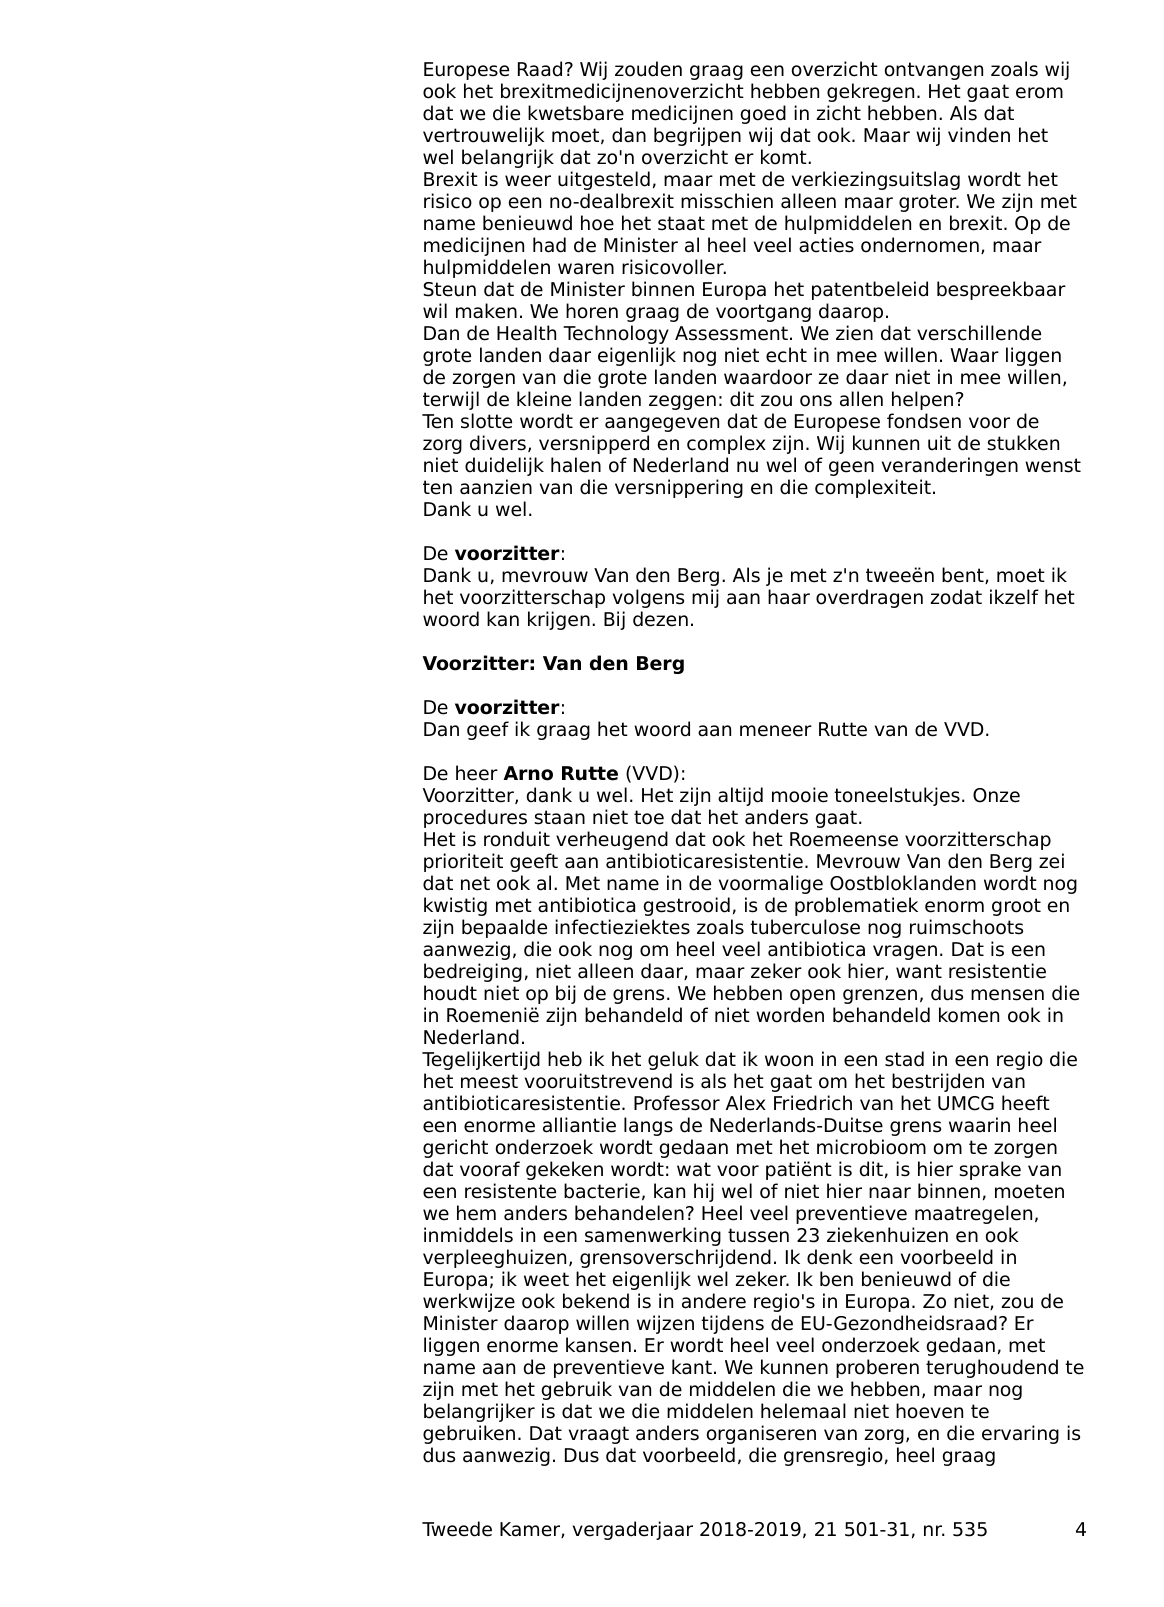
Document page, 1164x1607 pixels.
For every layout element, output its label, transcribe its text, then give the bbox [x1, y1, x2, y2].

text Het is ronduit verheugend dat ook het Roemeense voorzitterschap prioriteit geeft aan antibioticaresistentie. Mevrouw Van den Berg zei dat net ook al. Met name in de voormalige Oostbloklanden wordt nog kwistig met antibiotica gestrooid, is de problematiek enorm groot en zijn bepaalde infectieziektes zoals tuberculose nog ruimschoots aanwezig, die ook nog om heel veel antibiotica vragen. Dat is een bedreiging, niet alleen daar, maar zeker ook hier, want resistentie houdt niet op bij de grens. We hebben open grenzen, dus mensen die in Roemenië zijn behandeld of niet worden behandeld komen ook in Nederland. [422, 829, 1087, 1049]
text Dan geef ik graag het woord aan meneer Rutte van de VVD. [422, 719, 1087, 741]
text Ten slotte wordt er aangegeven dat de Europese fondsen voor de zorg divers, versnipperd en complex zijn. Wij kunnen uit de stukken niet duidelijk halen of Nederland nu wel of geen veranderingen wenst ten aanzien van die versnippering en die complexiteit. [422, 411, 1087, 499]
text Dank u, mevrouw Van den Berg. Als je met z'n tweeën bent, moet ik het voorzitterschap volgens mij aan haar overdragen zodat ikzelf het woord kan krijgen. Bij dezen. [422, 565, 1087, 631]
text De voorzitter: [422, 543, 1087, 565]
text Steun dat de Minister binnen Europa het patentbeleid bespreekbaar wil maken. We horen graag de voortgang daarop. [422, 279, 1087, 323]
subtitle Voorzitter: Van den Berg [422, 653, 1087, 675]
text De voorzitter: [422, 697, 1087, 719]
text Europese Raad? Wij zouden graag een overzicht ontvangen zoals wij ook het brexitmedicijnenoverzicht hebben gekregen. Het gaat erom dat we die kwetsbare medicijnen goed in zicht hebben. Als dat vertrouwelijk moet, dan begrijpen wij dat ook. Maar wij vinden het wel belangrijk dat zo'n overzicht er komt. [422, 59, 1087, 169]
text Tegelijkertijd heb ik het geluk dat ik woon in een stad in een regio die het meest vooruitstrevend is als het gaat om het bestrijden van antibioticaresistentie. Professor Alex Friedrich van het UMCG heeft een enorme alliantie langs de Nederlands-Duitse grens waarin heel gericht onderzoek wordt gedaan met het microbioom om te zorgen dat vooraf gekeken wordt: wat voor patiënt is dit, is hier sprake van een resistente bacterie, kan hij wel of niet hier naar binnen, moeten we hem anders behandelen? Heel veel preventieve maatregelen, inmiddels in een samenwerking tussen 23 ziekenhuizen en ook verpleeghuizen, grensoverschrijdend. Ik denk een voorbeeld in Europa; ik weet het eigenlijk wel zeker. Ik ben benieuwd of die werkwijze ook bekend is in andere regio's in Europa. Zo niet, zou de Minister daarop willen wijzen tijdens de EU-Gezondheidsraad? Er liggen enorme kansen. Er wordt heel veel onderzoek gedaan, met name aan de preventieve kant. We kunnen proberen terughoudend te zijn met het gebruik van de middelen die we hebben, maar nog belangrijker is dat we die middelen helemaal niet hoeven te gebruiken. Dat vraagt anders organiseren van zorg, en die ervaring is dus aanwezig. Dus dat voorbeeld, die grensregio, heel graag [422, 1049, 1087, 1467]
text Dank u wel. [422, 499, 1087, 521]
text Brexit is weer uitgesteld, maar met de verkiezingsuitslag wordt het risico op een no-dealbrexit misschien alleen maar groter. We zijn met name benieuwd hoe het staat met de hulpmiddelen en brexit. Op de medicijnen had de Minister al heel veel acties ondernomen, maar hulpmiddelen waren risicovoller. [422, 169, 1087, 279]
text De heer Arno Rutte (VVD): [422, 763, 1087, 785]
text Voorzitter, dank u wel. Het zijn altijd mooie toneelstukjes. Onze procedures staan niet toe dat het anders gaat. [422, 785, 1087, 829]
text Dan de Health Technology Assessment. We zien dat verschillende grote landen daar eigenlijk nog niet echt in mee willen. Waar liggen de zorgen van die grote landen waardoor ze daar niet in mee willen, terwijl de kleine landen zeggen: dit zou ons allen helpen? [422, 323, 1087, 411]
